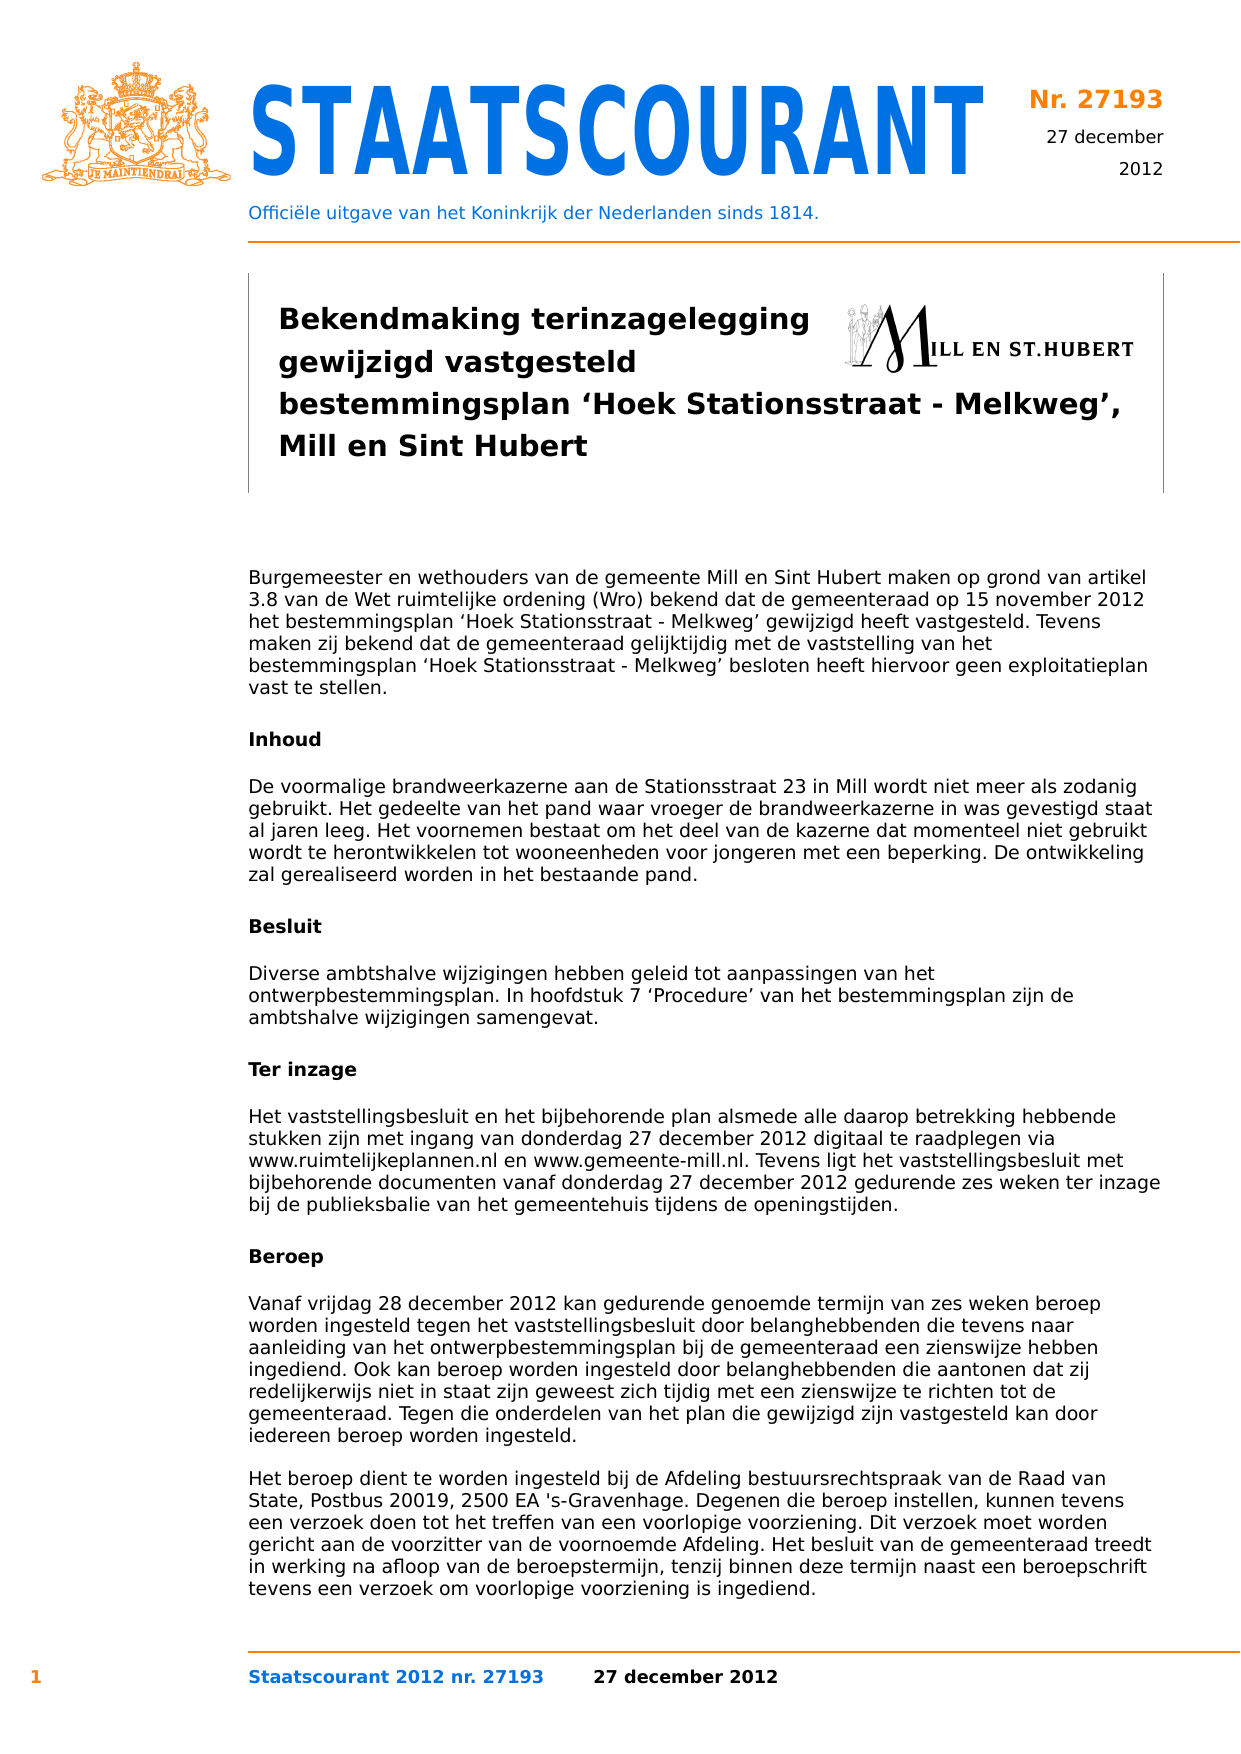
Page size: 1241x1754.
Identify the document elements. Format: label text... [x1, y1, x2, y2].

text Vanaf vrijdag 28 december 2012 kan gedurende genoemde termijn van zes weken beroep worden ingesteld tegen het vaststellingsbesluit door belanghebbenden die tevens naar aanleiding van het ontwerpbestemmingsplan bij de gemeenteraad een zienswijze hebben ingediend. Ook kan beroep worden ingesteld door belanghebbenden die aantonen dat zij redelijkerwijs niet in staat zijn geweest zich tijdig met een zienswijze te richten tot de gemeenteraad. Tegen die onderdelen van het plan die gewijzigd zijn vastgesteld kan door iedereen beroep worden ingesteld. [248, 1293, 1163, 1446]
text Burgemeester en wethouders van de gemeente Mill en Sint Hubert maken op grond van artikel 3.8 van de Wet ruimtelijke ordening (Wro) bekend dat de gemeenteraad op 15 november 2012 het bestemmingsplan ‘Hoek Stationsstraat - Melkweg’ gewijzigd heeft vastgesteld. Tevens maken zij bekend dat de gemeenteraad gelijktijdig met de vaststelling van het bestemmingsplan ‘Hoek Stationsstraat - Melkweg’ besloten heeft hiervoor geen exploitatieplan vast te stellen. [248, 567, 1163, 699]
text Het beroep dient te worden ingesteld bij de Afdeling bestuursrechtspraak van de Raad van State, Postbus 20019, 2500 EA 's-Gravenhage. Degenen die beroep instellen, kunnen tevens een verzoek doen tot het treffen van een voorlopige voorziening. Dit verzoek moet worden gericht aan de voorzitter van de voornoemde Afdeling. Het besluit van de gemeenteraad treedt in werking na afloop van de beroepstermijn, tenzij binnen deze termijn naast een beroepschrift tevens een verzoek om voorlopige voorziening is ingediend. [248, 1468, 1163, 1600]
table_cell Officiële uitgave van het Koninkrijk der Nederlanden sinds 1814. [248, 203, 1240, 241]
table_cell 27 december [998, 121, 1240, 153]
table_header Nr. 27193 [998, 62, 1240, 121]
picture [41, 62, 231, 186]
subtitle Inhoud [248, 729, 1163, 751]
table_cell 2012 [998, 153, 1240, 203]
table_header [25, 62, 248, 241]
table_header STAATSCOURANT [248, 62, 998, 203]
picture [844, 302, 1134, 374]
subtitle Ter inzage [248, 1059, 1163, 1081]
subtitle Beroep [248, 1246, 1163, 1268]
text Het vaststellingsbesluit en het bijbehorende plan alsmede alle daarop betrekking hebbende stukken zijn met ingang van donderdag 27 december 2012 digitaal te raadplegen via www.ruimtelijkeplannen.nl en www.gemeente-mill.nl. Tevens ligt het vaststellingsbesluit met bijbehorende documenten vanaf donderdag 27 december 2012 gedurende zes weken ter inzage bij de publieksbalie van het gemeentehuis tijdens de openingstijden. [248, 1106, 1163, 1216]
text De voormalige brandweerkazerne aan de Stationsstraat 23 in Mill wordt niet meer als zodanig gebruikt. Het gedeelte van het pand waar vroeger de brandweerkazerne in was gevestigd staat al jaren leeg. Het voornemen bestaat om het deel van de kazerne dat momenteel niet gebruikt wordt te herontwikkelen tot wooneenheden voor jongeren met een beperking. De ontwikkeling zal gerealiseerd worden in het bestaande pand. [248, 776, 1163, 886]
subtitle Bekendmaking terinzagelegging gewijzigd vastgesteld bestemmingsplan ‘Hoek Stationsstraat - Melkweg’, Mill en Sint Hubert [249, 273, 1163, 493]
subtitle Besluit [248, 916, 1163, 938]
text Diverse ambtshalve wijzigingen hebben geleid tot aanpassingen van het ontwerpbestemmingsplan. In hoofdstuk 7 ‘Procedure’ van het bestemmingsplan zijn de ambtshalve wijzigingen samengevat. [248, 963, 1163, 1029]
